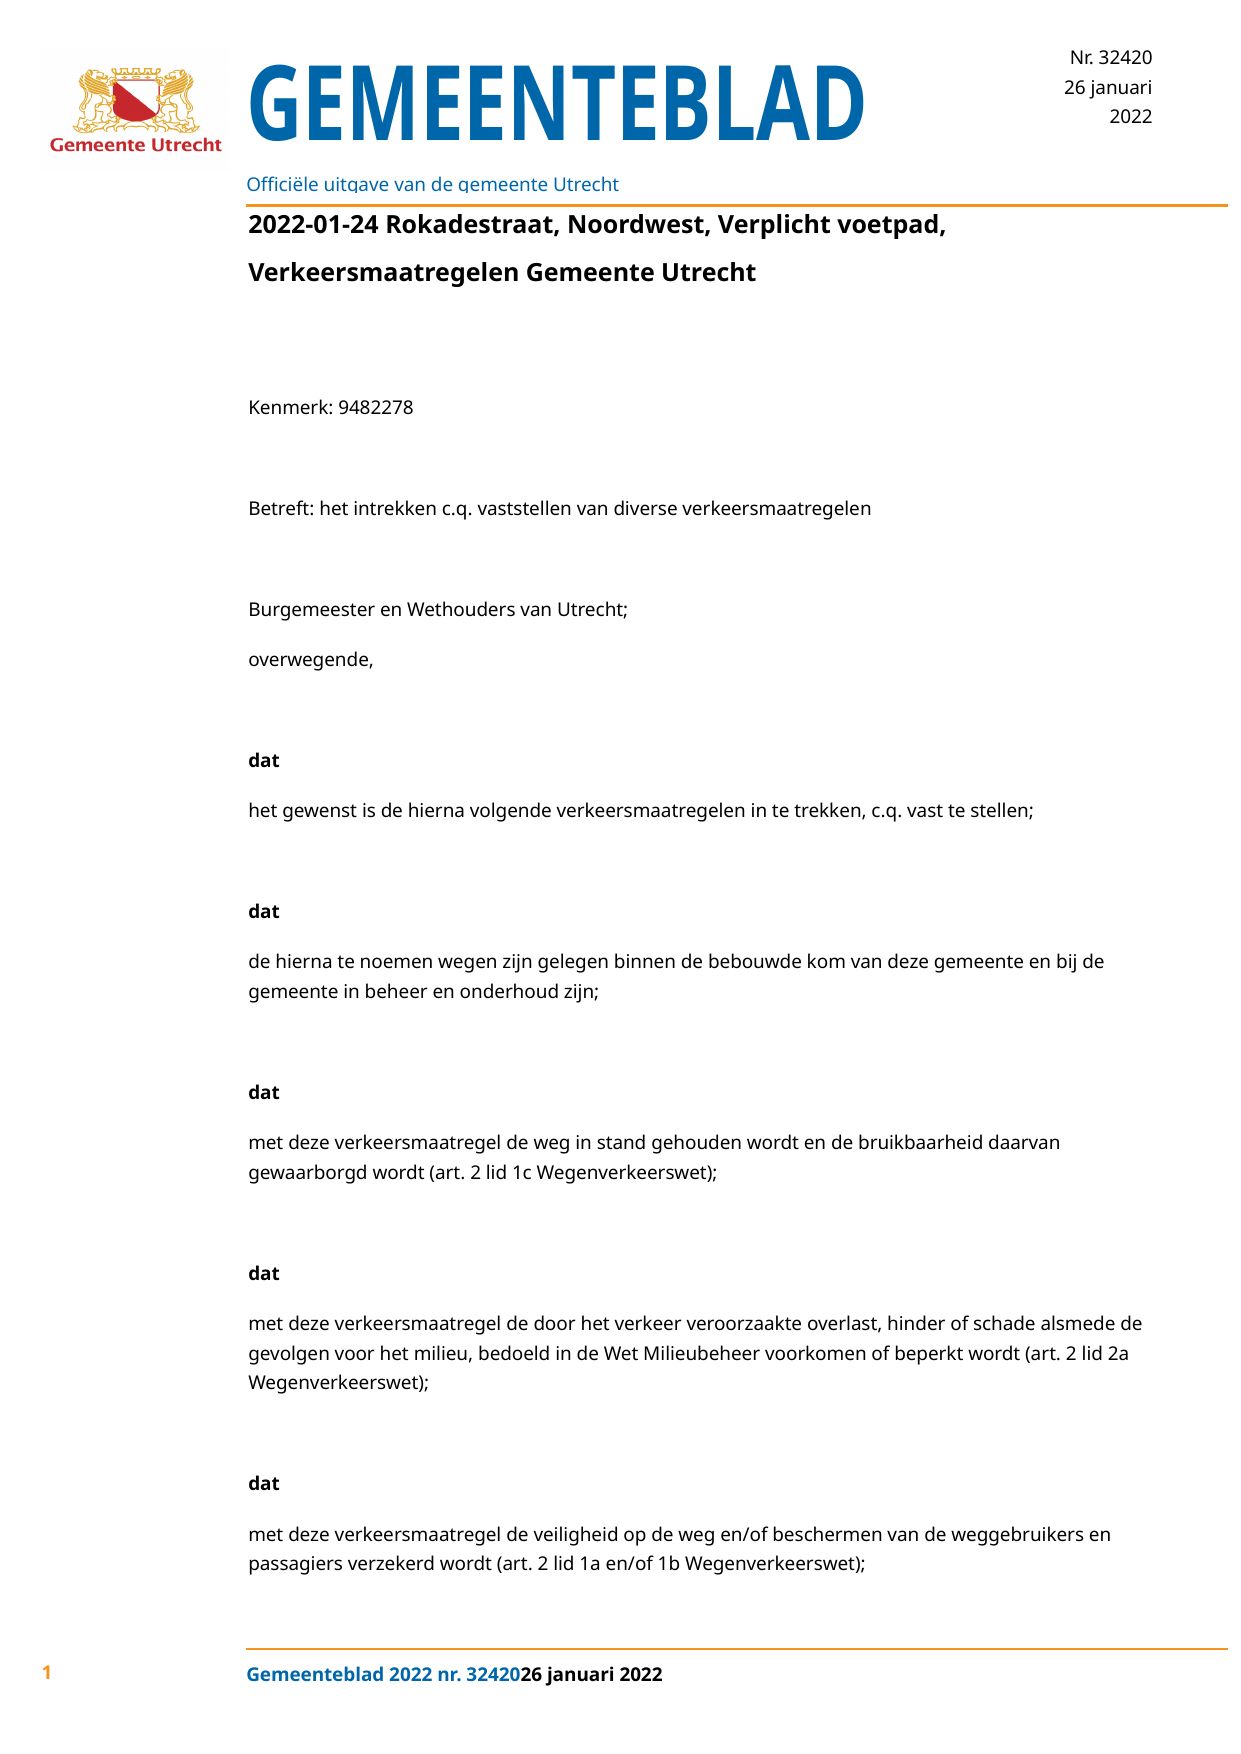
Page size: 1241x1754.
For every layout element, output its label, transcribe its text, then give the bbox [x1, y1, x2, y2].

text dat [248, 1260, 1152, 1286]
text 2022-01-24 Rokadestraat, Noordwest, Verplicht voetpad, Verkeersmaatregelen Gemeente Utrecht [248, 207, 1152, 288]
text het gewenst is de hierna volgende verkeersmaatregelen in te trekken, c.q. vast te stellen; [248, 797, 1152, 823]
text dat [248, 1470, 1152, 1496]
text Betreft: het intrekken c.q. vaststellen van diverse verkeersmaatregelen [248, 495, 1152, 521]
text Kenmerk: 9482278 [248, 394, 1152, 420]
picture [41, 47, 231, 172]
text dat [248, 1079, 1152, 1105]
text dat [248, 747, 1152, 773]
text overwegende, [248, 646, 1152, 672]
text de hierna te noemen wegen zijn gelegen binnen de bebouwde kom van deze gemeente en bij de gemeente in beheer en onderhoud zijn; [248, 949, 1152, 1004]
text dat [248, 898, 1152, 924]
text met deze verkeersmaatregel de door het verkeer veroorzaakte overlast, hinder of schade alsmede de gevolgen voor het milieu, bedoeld in de Wet Milieubeheer voorkomen of beperkt wordt (art. 2 lid 2a Wegenverkeerswet); [248, 1310, 1152, 1395]
text met deze verkeersmaatregel de veiligheid op de weg en/of beschermen van de weggebruikers en passagiers verzekerd wordt (art. 2 lid 1a en/of 1b Wegenverkeerswet); [248, 1521, 1152, 1576]
text met deze verkeersmaatregel de weg in stand gehouden wordt en de bruikbaarheid daarvan gewaarborgd wordt (art. 2 lid 1c Wegenverkeerswet); [248, 1129, 1152, 1185]
text Burgemeester en Wethouders van Utrecht; [248, 596, 1152, 621]
